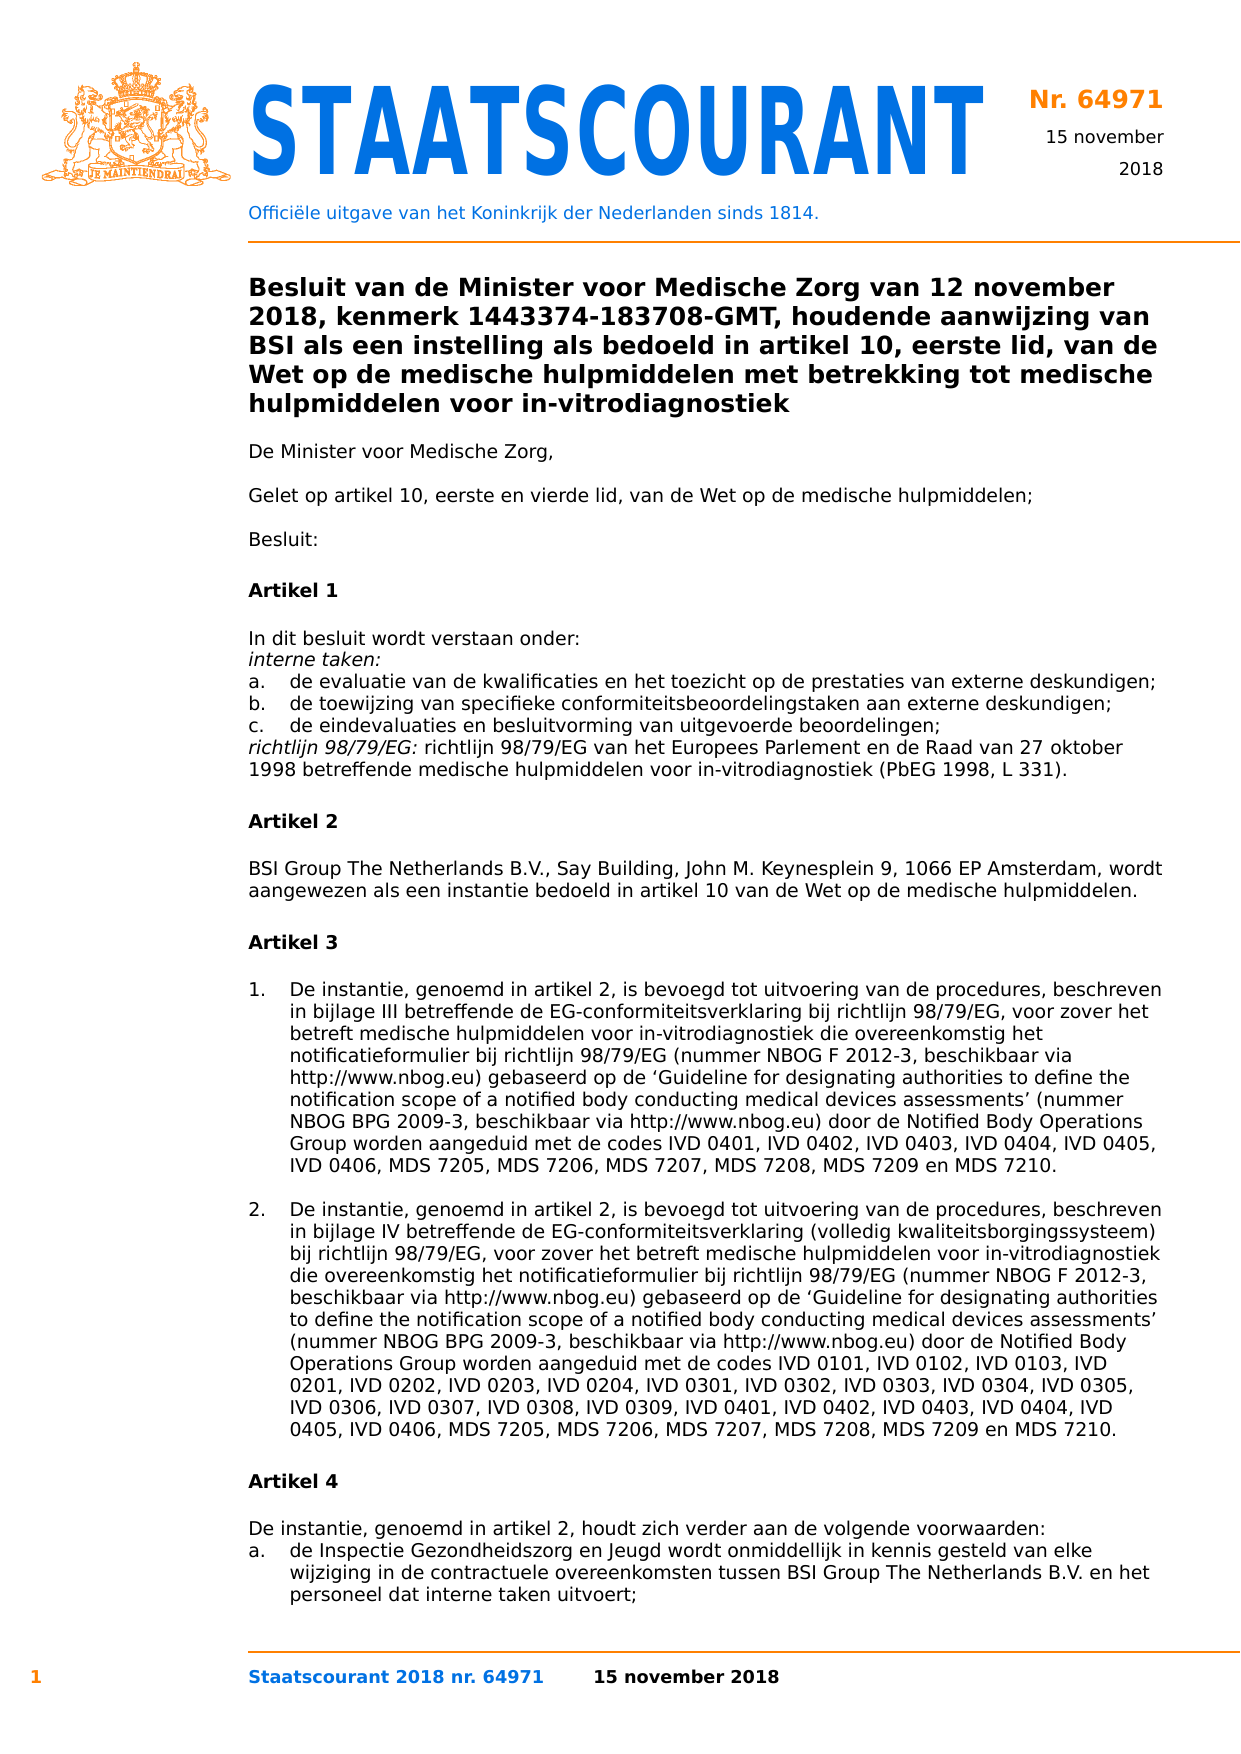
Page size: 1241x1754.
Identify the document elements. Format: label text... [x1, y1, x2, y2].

table_cell 15 november [998, 121, 1240, 153]
subtitle Artikel 4 [248, 1471, 1163, 1493]
text b. de toewijzing van specifieke conformiteitsbeoordelingstaken aan externe deskundigen; [248, 693, 1163, 715]
table_header [25, 62, 248, 241]
text 2. De instantie, genoemd in artikel 2, is bevoegd tot uitvoering van de procedures, beschreven in bijlage IV betreffende de EG-conformiteitsverklaring (volledig kwaliteitsborgingssysteem) bij richtlijn 98/79/EG, voor zover het betreft medische hulpmiddelen voor in-vitrodiagnostiek die overeenkomstig het notificatieformulier bij richtlijn 98/79/EG (nummer NBOG F 2012-3, beschikbaar via http://www.nbog.eu) gebaseerd op de ‘Guideline for designating authorities to define the notification scope of a notified body conducting medical devices assessments’ (nummer NBOG BPG 2009-3, beschikbaar via http://www.nbog.eu) door de Notified Body Operations Group worden aangeduid met de codes IVD 0101, IVD 0102, IVD 0103, IVD 0201, IVD 0202, IVD 0203, IVD 0204, IVD 0301, IVD 0302, IVD 0303, IVD 0304, IVD 0305, IVD 0306, IVD 0307, IVD 0308, IVD 0309, IVD 0401, IVD 0402, IVD 0403, IVD 0404, IVD 0405, IVD 0406, MDS 7205, MDS 7206, MDS 7207, MDS 7208, MDS 7209 en MDS 7210. [248, 1199, 1163, 1441]
table_cell 2018 [998, 153, 1240, 203]
text BSI Group The Netherlands B.V., Say Building, John M. Keynesplein 9, 1066 EP Amsterdam, wordt aangewezen als een instantie bedoeld in artikel 10 van de Wet op de medische hulpmiddelen. [248, 858, 1163, 902]
text c. de eindevaluaties en besluitvorming van uitgevoerde beoordelingen; [248, 715, 1163, 737]
table_cell Officiële uitgave van het Koninkrijk der Nederlanden sinds 1814. [248, 203, 1240, 241]
subtitle Artikel 2 [248, 811, 1163, 833]
text Besluit: [248, 528, 1163, 550]
text De instantie, genoemd in artikel 2, houdt zich verder aan de volgende voorwaarden: [248, 1518, 1163, 1539]
text Gelet op artikel 10, eerste en vierde lid, van de Wet op de medische hulpmiddelen; [248, 484, 1163, 507]
table_header Nr. 64971 [998, 62, 1240, 121]
table_header STAATSCOURANT [248, 62, 998, 203]
subtitle Artikel 1 [248, 580, 1163, 602]
subtitle Besluit van de Minister voor Medische Zorg van 12 november 2018, kenmerk 1443374-183708-GMT, houdende aanwijzing van BSI als een instelling als bedoeld in artikel 10, eerste lid, van de Wet op de medische hulpmiddelen met betrekking tot medische hulpmiddelen voor in-vitrodiagnostiek [248, 273, 1163, 419]
text 1. De instantie, genoemd in artikel 2, is bevoegd tot uitvoering van de procedures, beschreven in bijlage III betreffende de EG-conformiteitsverklaring bij richtlijn 98/79/EG, voor zover het betreft medische hulpmiddelen voor in-vitrodiagnostiek die overeenkomstig het notificatieformulier bij richtlijn 98/79/EG (nummer NBOG F 2012-3, beschikbaar via http://www.nbog.eu) gebaseerd op de ‘Guideline for designating authorities to define the notification scope of a notified body conducting medical devices assessments’ (nummer NBOG BPG 2009-3, beschikbaar via http://www.nbog.eu) door de Notified Body Operations Group worden aangeduid met de codes IVD 0401, IVD 0402, IVD 0403, IVD 0404, IVD 0405, IVD 0406, MDS 7205, MDS 7206, MDS 7207, MDS 7208, MDS 7209 en MDS 7210. [248, 979, 1163, 1177]
text a. de Inspectie Gezondheidszorg en Jeugd wordt onmiddellijk in kennis gesteld van elke wijziging in de contractuele overeenkomsten tussen BSI Group The Netherlands B.V. en het personeel dat interne taken uitvoert; [248, 1539, 1163, 1606]
picture [41, 62, 231, 186]
subtitle Artikel 3 [248, 932, 1163, 954]
text In dit besluit wordt verstaan onder: [248, 627, 1163, 649]
text interne taken: [248, 649, 1163, 671]
text a. de evaluatie van de kwalificaties en het toezicht op de prestaties van externe deskundigen; [248, 671, 1163, 693]
text richtlijn 98/79/EG: richtlijn 98/79/EG van het Europees Parlement en de Raad van 27 oktober 1998 betreffende medische hulpmiddelen voor in-vitrodiagnostiek (PbEG 1998, L 331). [248, 737, 1163, 781]
text De Minister voor Medische Zorg, [248, 441, 1163, 463]
